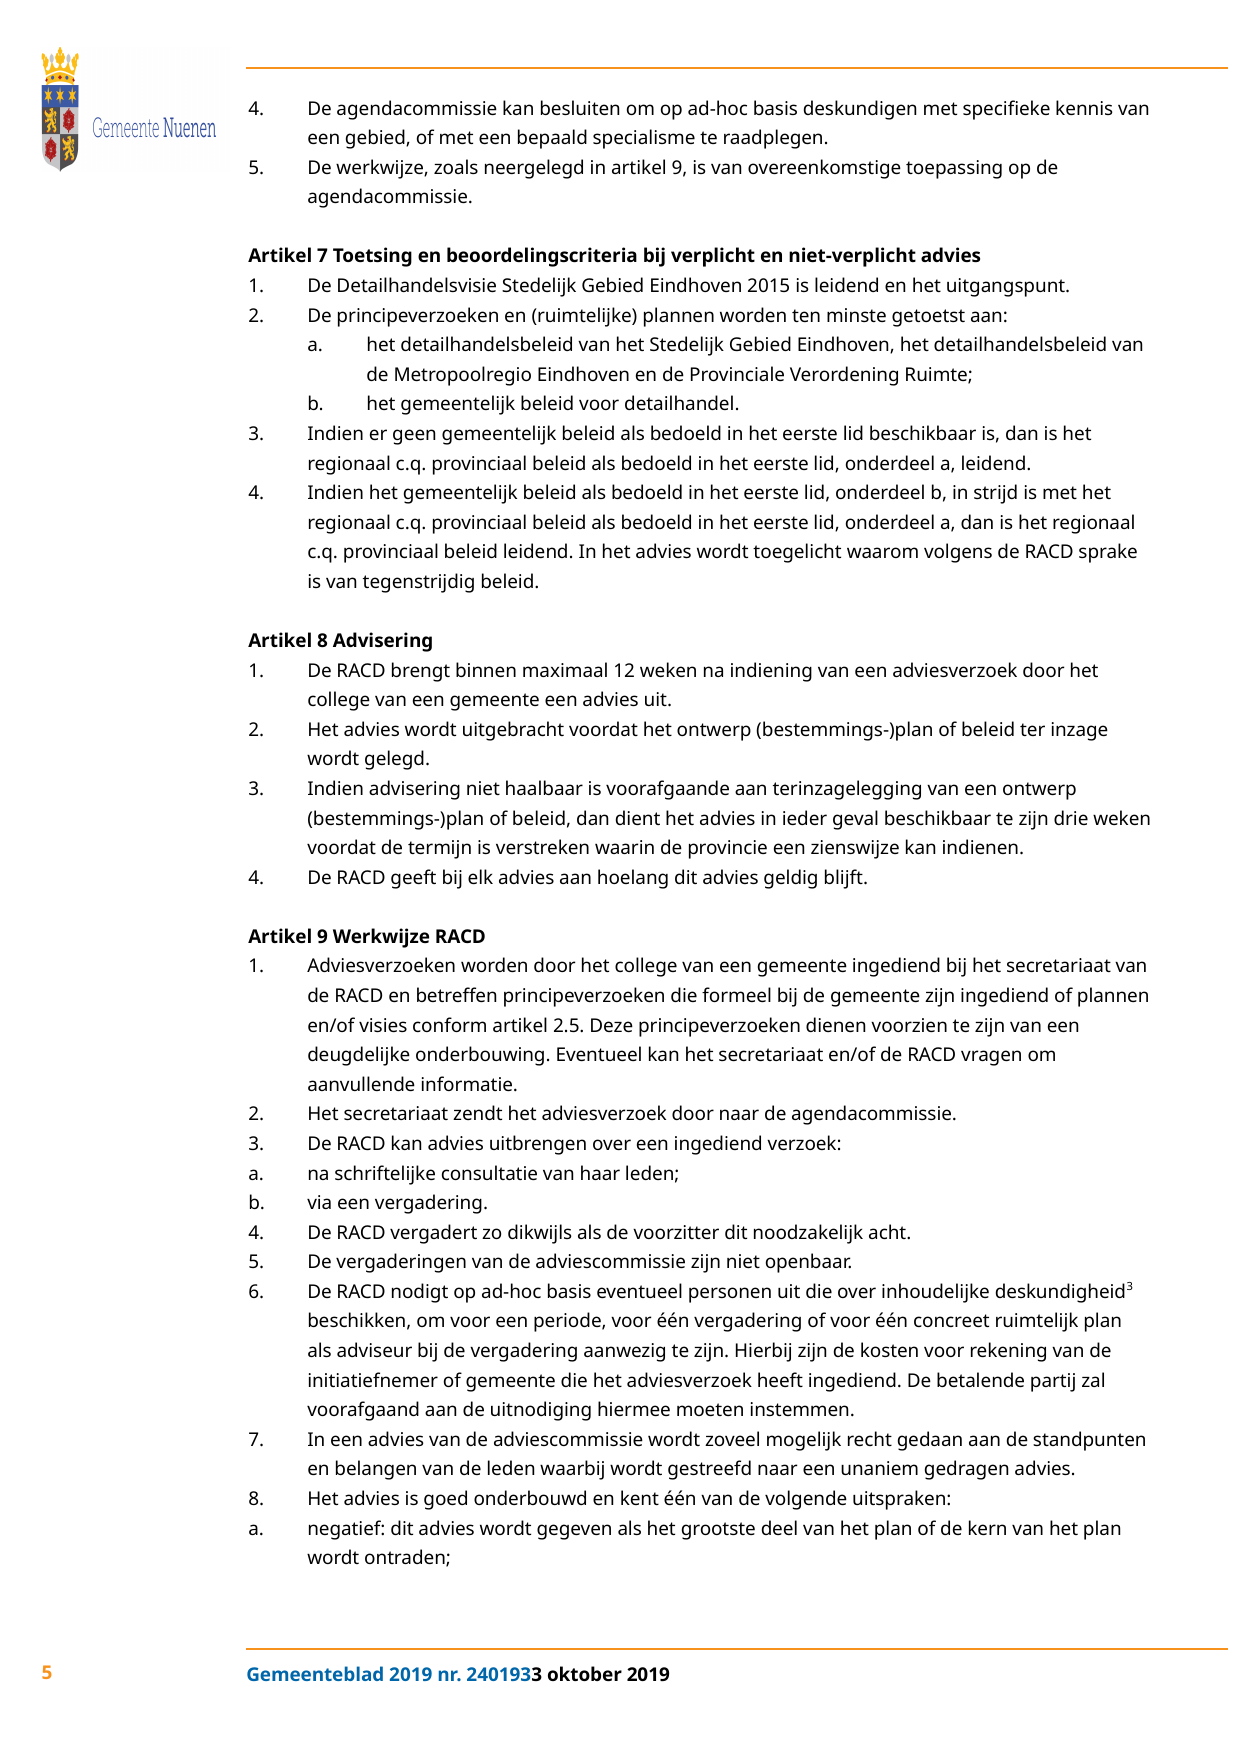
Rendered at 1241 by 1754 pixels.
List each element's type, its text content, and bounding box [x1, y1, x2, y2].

text Artikel 7 Toetsing en beoordelingscriteria bij verplicht en niet-verplicht advies [248, 243, 1152, 268]
list Adviesverzoeken worden door het college van een gemeente ingediend bij het secretariaat van de RACD en betreffen principeverzoeken die formeel bij de gemeente zijn ingediend of plannen en/of visies conform artikel 2.5. Deze principeverzoeken dienen voorzien te zijn van een deugdelijke onderbouwing. Eventueel kan het secretariaat en/of de RACD vragen om aanvullende informatie. [248, 953, 1152, 1097]
list via een vergadering. [248, 1189, 1152, 1215]
list De RACD vergadert zo dikwijls als de voorzitter dit noodzakelijk acht. [248, 1219, 1152, 1245]
list Het secretariaat zendt het adviesverzoek door naar de agendacommissie. [248, 1101, 1152, 1126]
list De vergaderingen van de adviescommissie zijn niet openbaar. [248, 1248, 1152, 1274]
list De RACD brengt binnen maximaal 12 weken na indiening van een adviesverzoek door het college van een gemeente een advies uit. [248, 657, 1152, 712]
list het gemeentelijk beleid voor detailhandel. [307, 391, 1152, 416]
text Artikel 8 Advisering [248, 627, 1152, 653]
list negatief: dit advies wordt gegeven als het grootste deel van het plan of de kern van het plan wordt ontraden; [248, 1515, 1152, 1570]
list Het advies is goed onderbouwd en kent één van de volgende uitspraken: [248, 1485, 1152, 1511]
list In een advies van de adviescommissie wordt zoveel mogelijk recht gedaan aan de standpunten en belangen van de leden waarbij wordt gestreefd naar een unaniem gedragen advies. [248, 1426, 1152, 1481]
list De Detailhandelsvisie Stedelijk Gebied Eindhoven 2015 is leidend en het uitgangspunt. [248, 272, 1152, 298]
list De principeverzoeken en (ruimtelijke) plannen worden ten minste getoetst aan: [248, 302, 1152, 328]
list Indien het gemeentelijk beleid als bedoeld in het eerste lid, onderdeel b, in strijd is met het regionaal c.q. provinciaal beleid als bedoeld in het eerste lid, onderdeel a, dan is het regionaal c.q. provinciaal beleid leidend. In het advies wordt toegelicht waarom volgens de RACD sprake is van tegenstrijdig beleid. [248, 479, 1152, 594]
list het detailhandelsbeleid van het Stedelijk Gebied Eindhoven, het detailhandelsbeleid van de Metropoolregio Eindhoven en de Provinciale Verordening Ruimte; [307, 331, 1152, 387]
text Artikel 9 Werkwijze RACD [248, 923, 1152, 949]
list De agendacommissie kan besluiten om op ad-hoc basis deskundigen met specifieke kennis van een gebied, of met een bepaald specialisme te raadplegen. [248, 95, 1152, 150]
picture [41, 47, 231, 172]
list De werkwijze, zoals neergelegd in artikel 9, is van overeenkomstige toepassing op de agendacommissie. [248, 154, 1152, 209]
list Indien er geen gemeentelijk beleid als bedoeld in het eerste lid beschikbaar is, dan is het regionaal c.q. provinciaal beleid als bedoeld in het eerste lid, onderdeel a, leidend. [248, 420, 1152, 476]
list Indien advisering niet haalbaar is voorafgaande aan terinzagelegging van een ontwerp (bestemmings-)plan of beleid, dan dient het advies in ieder geval beschikbaar te zijn drie weken voordat de termijn is verstreken waarin de provincie een zienswijze kan indienen. [248, 775, 1152, 860]
list Het advies wordt uitgebracht voordat het ontwerp (bestemmings-)plan of beleid ter inzage wordt gelegd. [248, 716, 1152, 771]
list De RACD geeft bij elk advies aan hoelang dit advies geldig blijft. [248, 864, 1152, 890]
list De RACD nodigt op ad-hoc basis eventueel personen uit die over inhoudelijke deskundigheid3 beschikken, om voor een periode, voor één vergadering of voor één concreet ruimtelijk plan als adviseur bij de vergadering aanwezig te zijn. Hierbij zijn de kosten voor rekening van de initiatiefnemer of gemeente die het adviesverzoek heeft ingediend. De betalende partij zal voorafgaand aan de uitnodiging hiermee moeten instemmen. [248, 1278, 1152, 1422]
list na schriftelijke consultatie van haar leden; [248, 1160, 1152, 1186]
list De RACD kan advies uitbrengen over een ingediend verzoek: [248, 1130, 1152, 1156]
